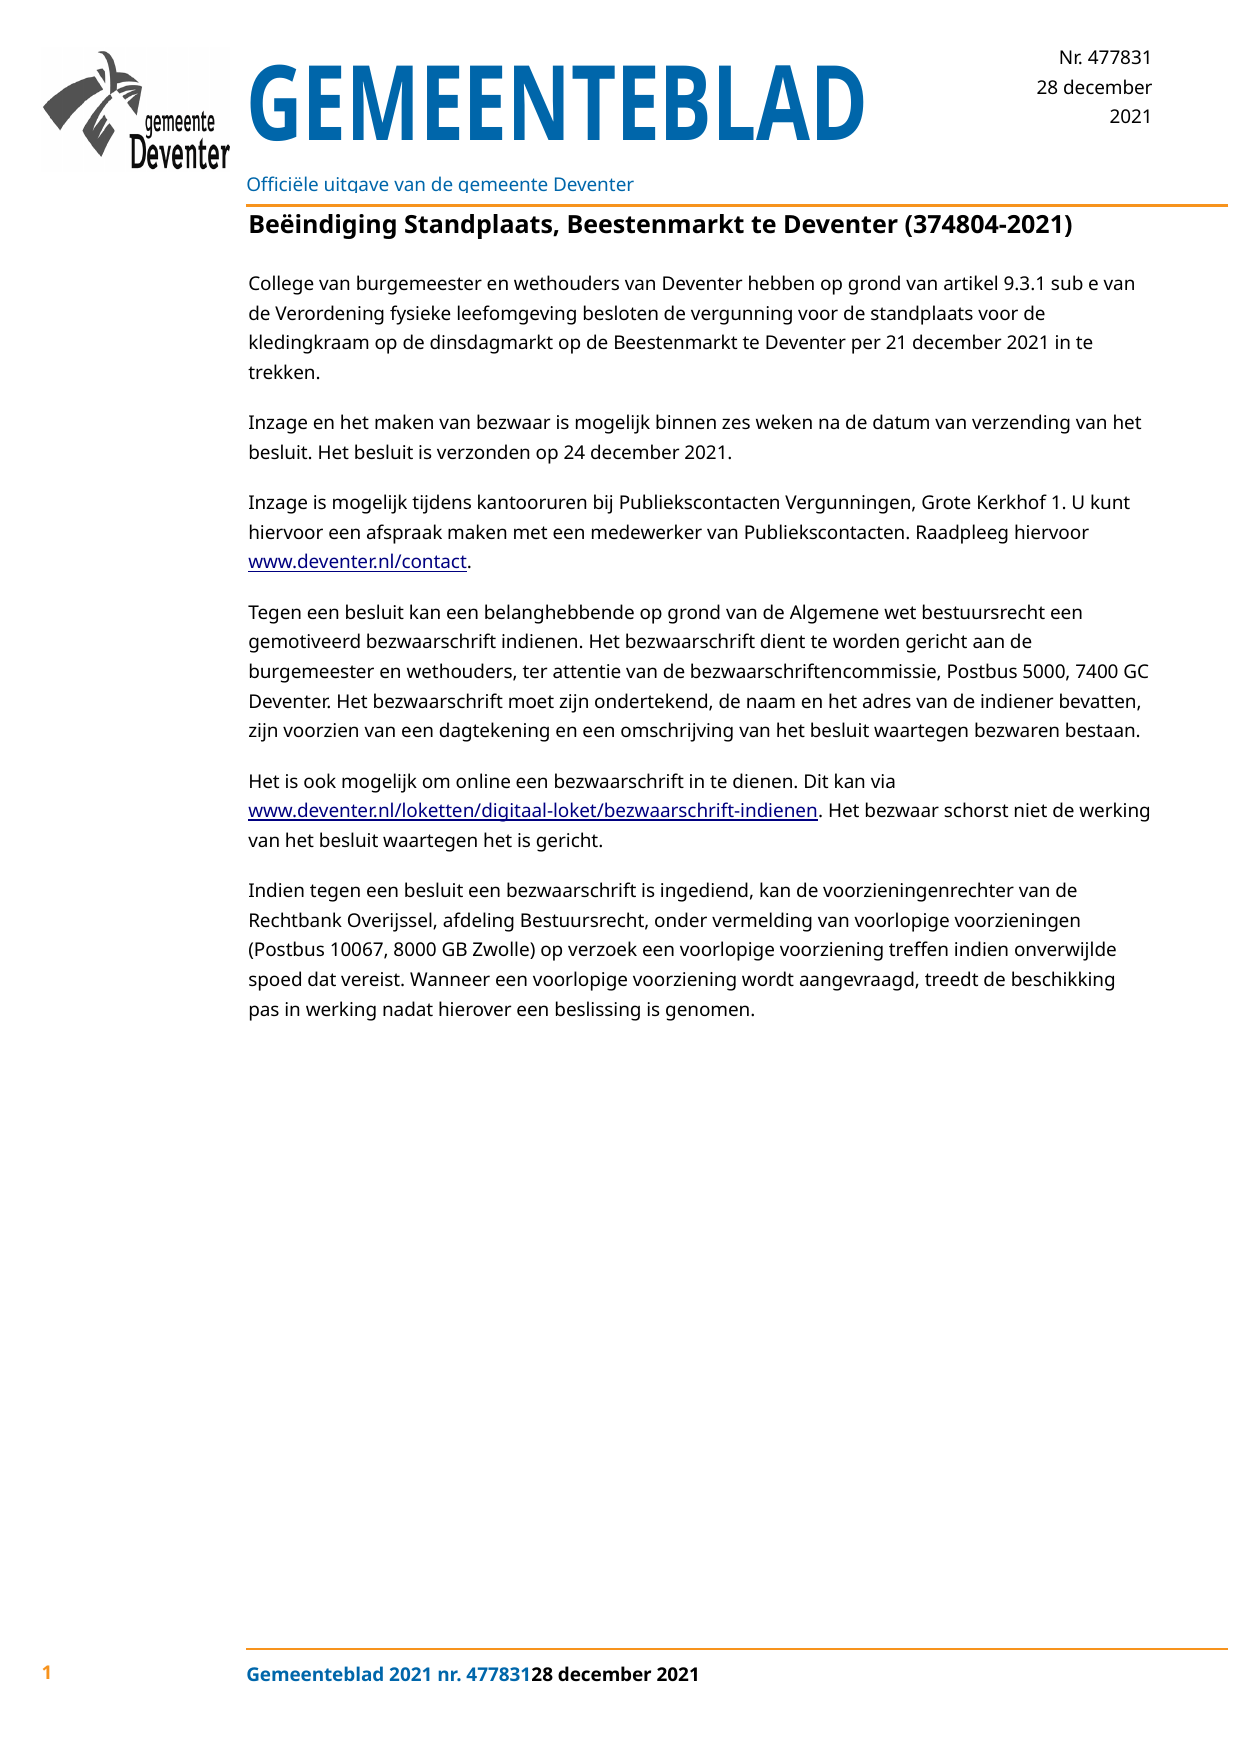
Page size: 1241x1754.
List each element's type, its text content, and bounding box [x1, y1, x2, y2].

text Inzage is mogelijk tijdens kantooruren bij Publiekscontacten Vergunningen, Grote Kerkhof 1. U kunt hiervoor een afspraak maken met een medewerker van Publiekscontacten. Raadpleeg hiervoor www.deventer.nl/contact. [248, 489, 1152, 574]
picture [41, 47, 231, 172]
text Beëindiging Standplaats, Beestenmarkt te Deventer (374804-2021) [248, 207, 1152, 241]
text Het is ook mogelijk om online een bezwaarschrift in te dienen. Dit kan via www.deventer.nl/loketten/digitaal-loket/bezwaarschrift-indienen. Het bezwaar schorst niet de werking van het besluit waartegen het is gericht. [248, 768, 1152, 853]
text College van burgemeester en wethouders van Deventer hebben op grond van artikel 9.3.1 sub e van de Verordening fysieke leefomgeving besloten de vergunning voor de standplaats voor de kledingkraam op de dinsdagmarkt op de Beestenmarkt te Deventer per 21 december 2021 in te trekken. [248, 270, 1152, 385]
text Tegen een besluit kan een belanghebbende op grond van de Algemene wet bestuursrecht een gemotiveerd bezwaarschrift indienen. Het bezwaarschrift dient te worden gericht aan de burgemeester en wethouders, ter attentie van de bezwaarschriftencommissie, Postbus 5000, 7400 GC Deventer. Het bezwaarschrift moet zijn ondertekend, de naam en het adres van de indiener bevatten, zijn voorzien van een dagtekening en een omschrijving van het besluit waartegen bezwaren bestaan. [248, 599, 1152, 743]
text Indien tegen een besluit een bezwaarschrift is ingediend, kan de voorzieningenrechter van de Rechtbank Overijssel, afdeling Bestuursrecht, onder vermelding van voorlopige voorzieningen (Postbus 10067, 8000 GB Zwolle) op verzoek een voorlopige voorziening treffen indien onverwijlde spoed dat vereist. Wanneer een voorlopige voorziening wordt aangevraagd, treedt de beschikking pas in werking nadat hierover een beslissing is genomen. [248, 877, 1152, 1021]
text Inzage en het maken van bezwaar is mogelijk binnen zes weken na de datum van verzending van het besluit. Het besluit is verzonden op 24 december 2021. [248, 409, 1152, 465]
